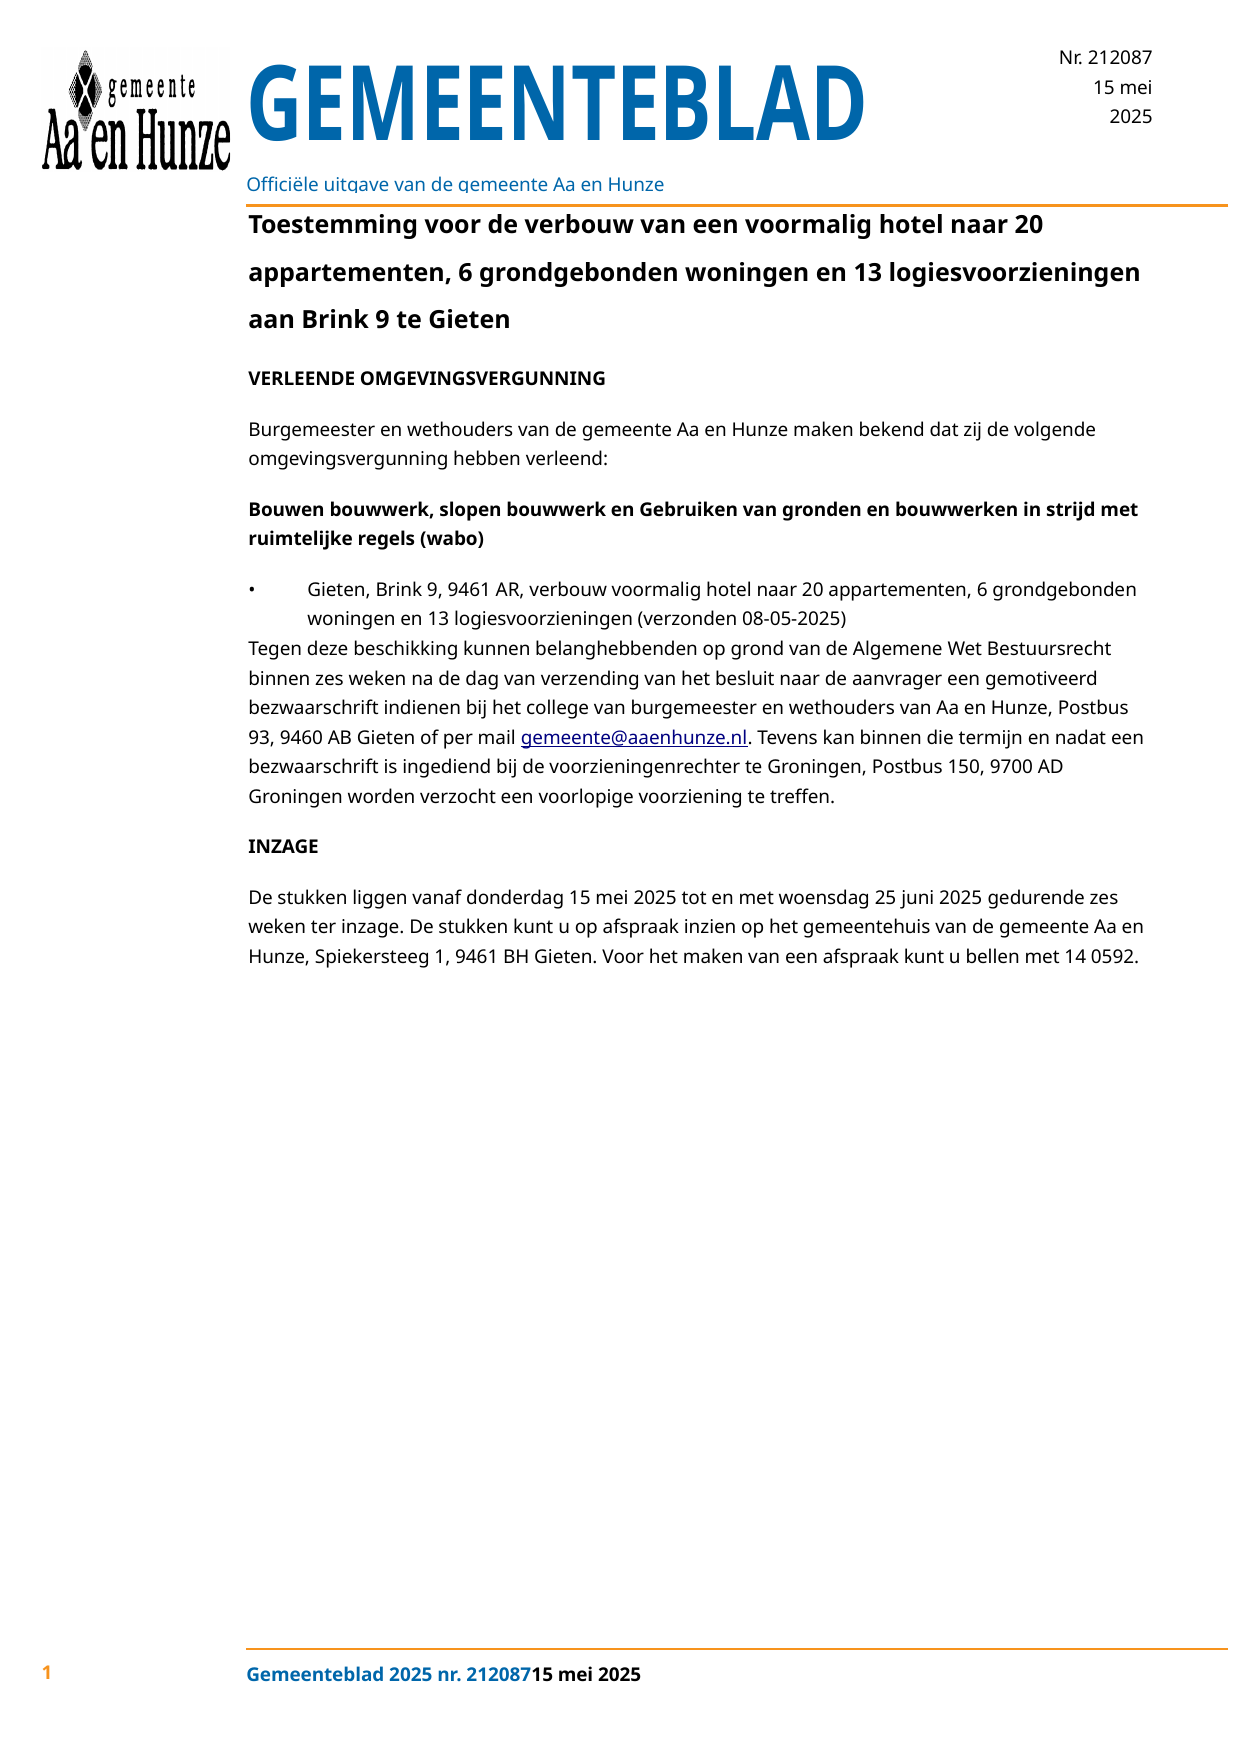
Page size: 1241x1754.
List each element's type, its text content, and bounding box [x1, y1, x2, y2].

text Toestemming voor de verbouw van een voormalig hotel naar 20 appartementen, 6 grondgebonden woningen en 13 logiesvoorzieningen aan Brink 9 te Gieten [248, 207, 1152, 336]
list Gieten, Brink 9, 9461 AR, verbouw voormalig hotel naar 20 appartementen, 6 grondgebonden woningen en 13 logiesvoorzieningen (verzonden 08-05-2025) [248, 576, 1152, 631]
text VERLEENDE OMGEVINGSVERGUNNING [248, 366, 1152, 391]
picture [41, 47, 231, 172]
text De stukken liggen vanaf donderdag 15 mei 2025 tot en met woensdag 25 juni 2025 gedurende zes weken ter inzage. De stukken kunt u op afspraak inzien op het gemeentehuis van de gemeente Aa en Hunze, Spiekersteeg 1, 9461 BH Gieten. Voor het maken van een afspraak kunt u bellen met 14 0592. [248, 884, 1152, 969]
text Burgemeester en wethouders van de gemeente Aa en Hunze maken bekend dat zij de volgende omgevingsvergunning hebben verleend: [248, 416, 1152, 471]
text Bouwen bouwwerk, slopen bouwwerk en Gebruiken van gronden en bouwwerken in strijd met ruimtelijke regels (wabo) [248, 496, 1152, 551]
text Tegen deze beschikking kunnen belanghebbenden op grond van de Algemene Wet Bestuursrecht binnen zes weken na de dag van verzending van het besluit naar de aanvrager een gemotiveerd bezwaarschrift indienen bij het college van burgemeester en wethouders van Aa en Hunze, Postbus 93, 9460 AB Gieten of per mail gemeente@aaenhunze.nl. Tevens kan binnen die termijn en nadat een bezwaarschrift is ingediend bij de voorzieningenrechter te Groningen, Postbus 150, 9700 AD Groningen worden verzocht een voorlopige voorziening te treffen. [248, 635, 1152, 809]
text INZAGE [248, 833, 1152, 859]
